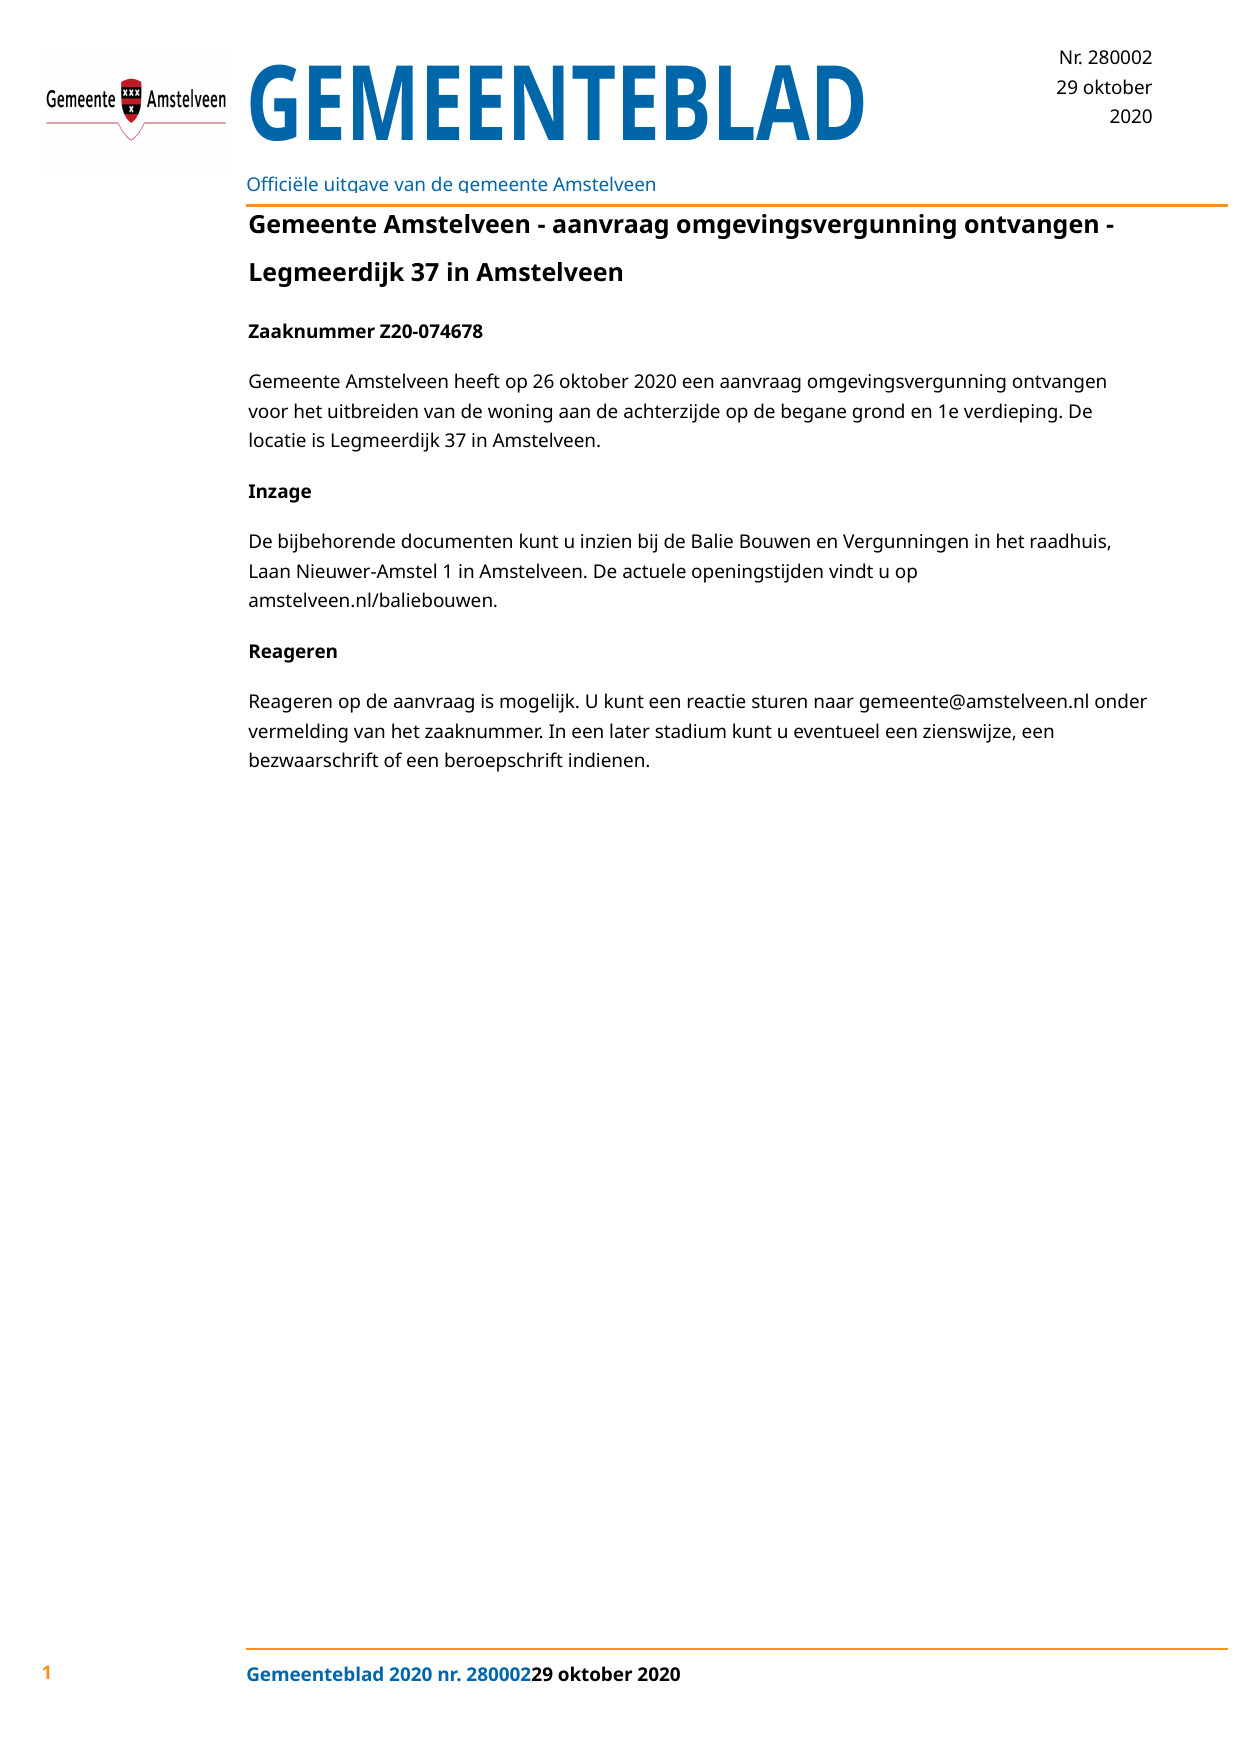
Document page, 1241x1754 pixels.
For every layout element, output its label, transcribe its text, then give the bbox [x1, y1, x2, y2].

text Reageren op de aanvraag is mogelijk. U kunt een reactie sturen naar gemeente@amstelveen.nl onder vermelding van het zaaknummer. In een later stadium kunt u eventueel een zienswijze, een bezwaarschrift of een beroepschrift indienen. [248, 688, 1152, 773]
text De bijbehorende documenten kunt u inzien bij de Balie Bouwen en Vergunningen in het raadhuis, Laan Nieuwer-Amstel 1 in Amstelveen. De actuele openingstijden vindt u op amstelveen.nl/baliebouwen. [248, 528, 1152, 613]
text Inzage [248, 478, 1152, 504]
text Gemeente Amstelveen - aanvraag omgevingsvergunning ontvangen - Legmeerdijk 37 in Amstelveen [248, 207, 1152, 288]
text Zaaknummer Z20-074678 [248, 318, 1152, 344]
picture [41, 47, 231, 172]
text Reageren [248, 638, 1152, 664]
text Gemeente Amstelveen heeft op 26 oktober 2020 een aanvraag omgevingsvergunning ontvangen voor het uitbreiden van de woning aan de achterzijde op de begane grond en 1e verdieping. De locatie is Legmeerdijk 37 in Amstelveen. [248, 368, 1152, 453]
